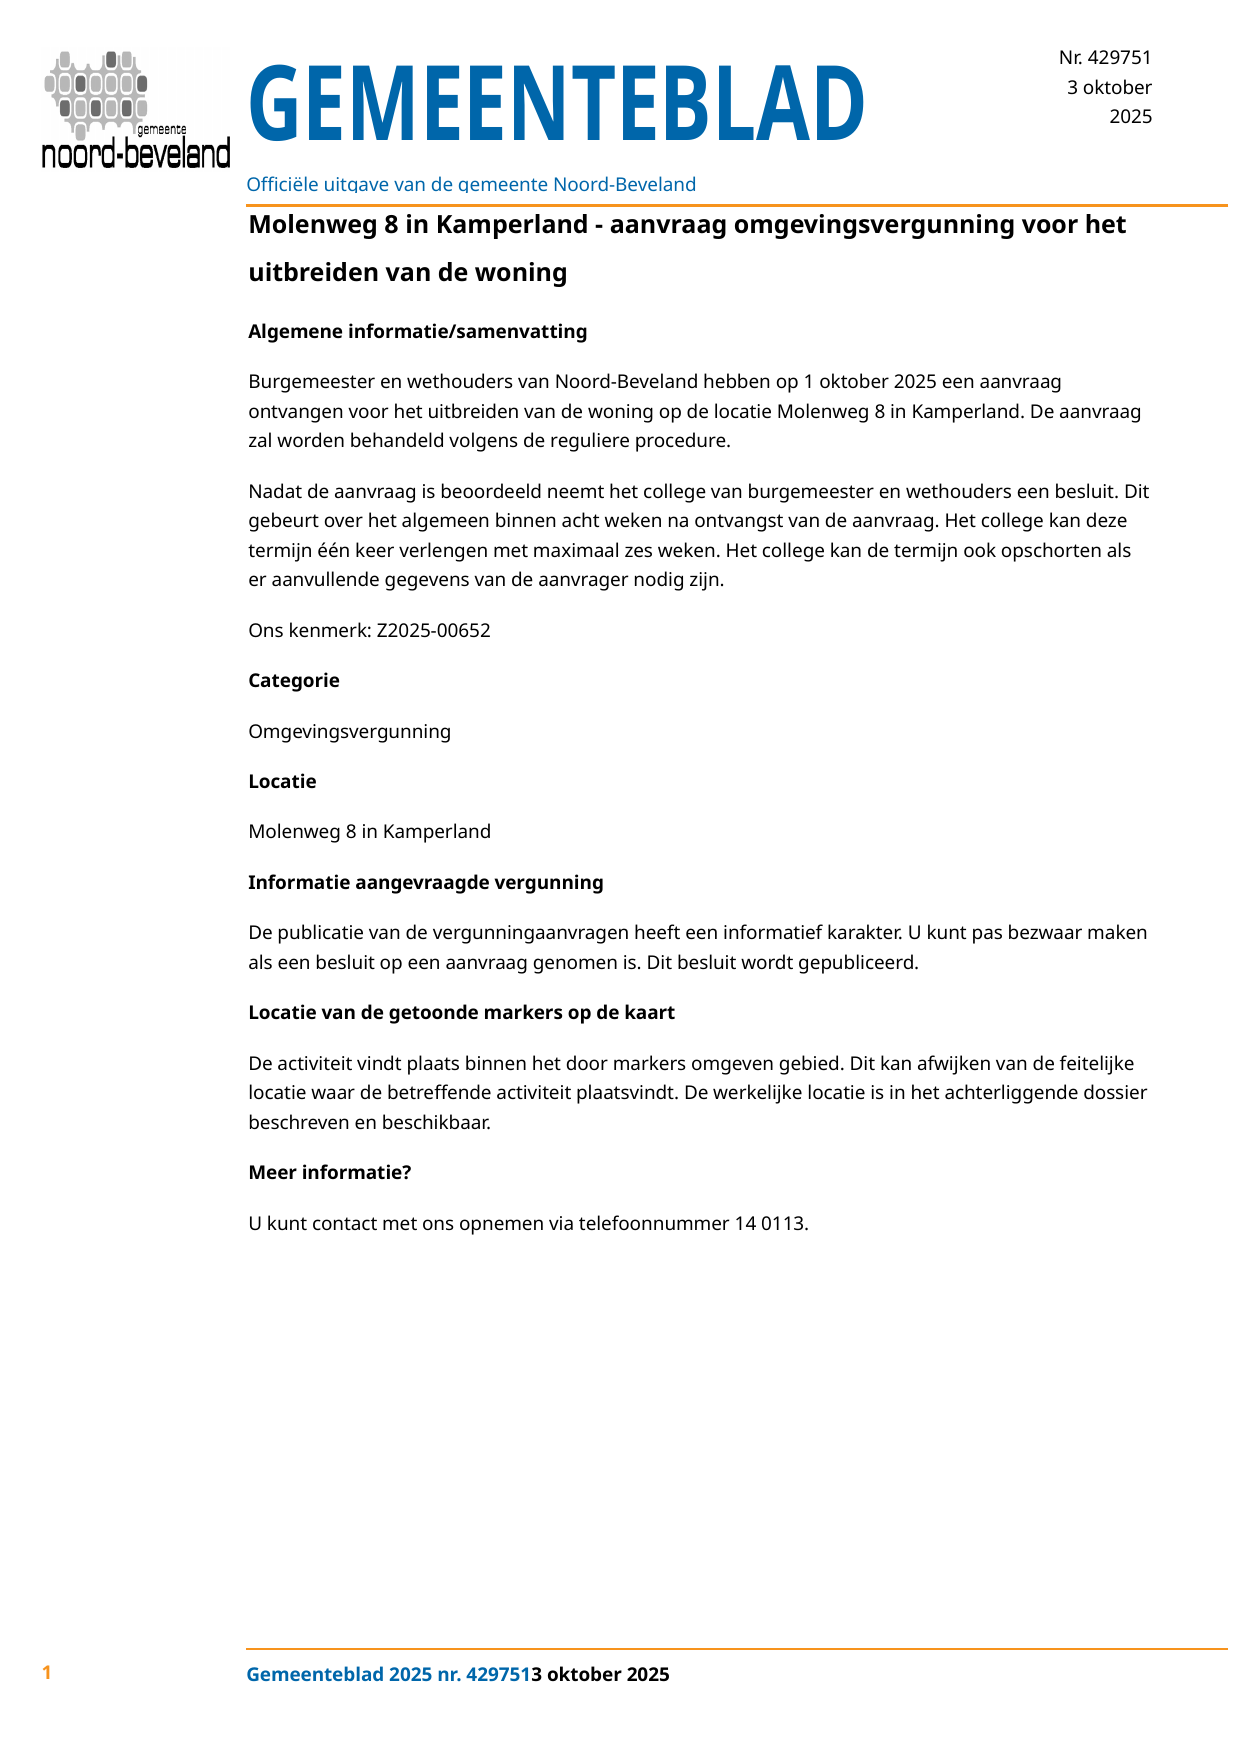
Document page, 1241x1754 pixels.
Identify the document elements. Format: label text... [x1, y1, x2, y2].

text Molenweg 8 in Kamperland [248, 819, 1152, 844]
text Ons kenmerk: Z2025-00652 [248, 617, 1152, 643]
text Informatie aangevraagde vergunning [248, 869, 1152, 895]
text Algemene informatie/samenvatting [248, 318, 1152, 344]
text Categorie [248, 667, 1152, 693]
text De activiteit vindt plaats binnen het door markers omgeven gebied. Dit kan afwijken van de feitelijke locatie waar de betreffende activiteit plaatsvindt. De werkelijke locatie is in het achterliggende dossier beschreven en beschikbaar. [248, 1050, 1152, 1135]
text Molenweg 8 in Kamperland - aanvraag omgevingsvergunning voor het uitbreiden van de woning [248, 207, 1152, 288]
text U kunt contact met ons opnemen via telefoonnummer 14 0113. [248, 1210, 1152, 1236]
text Locatie [248, 768, 1152, 794]
text Omgevingsvergunning [248, 718, 1152, 744]
picture [41, 47, 231, 172]
text Nadat de aanvraag is beoordeeld neemt het college van burgemeester en wethouders een besluit. Dit gebeurt over het algemeen binnen acht weken na ontvangst van de aanvraag. Het college kan deze termijn één keer verlengen met maximaal zes weken. Het college kan de termijn ook opschorten als er aanvullende gegevens van de aanvrager nodig zijn. [248, 478, 1152, 592]
text Meer informatie? [248, 1159, 1152, 1185]
text De publicatie van de vergunningaanvragen heeft een informatief karakter. U kunt pas bezwaar maken als een besluit op een aanvraag genomen is. Dit besluit wordt gepubliceerd. [248, 919, 1152, 975]
text Locatie van de getoonde markers op de kaart [248, 999, 1152, 1025]
text Burgemeester en wethouders van Noord-Beveland hebben op 1 oktober 2025 een aanvraag ontvangen voor het uitbreiden van de woning op de locatie Molenweg 8 in Kamperland. De aanvraag zal worden behandeld volgens de reguliere procedure. [248, 368, 1152, 453]
